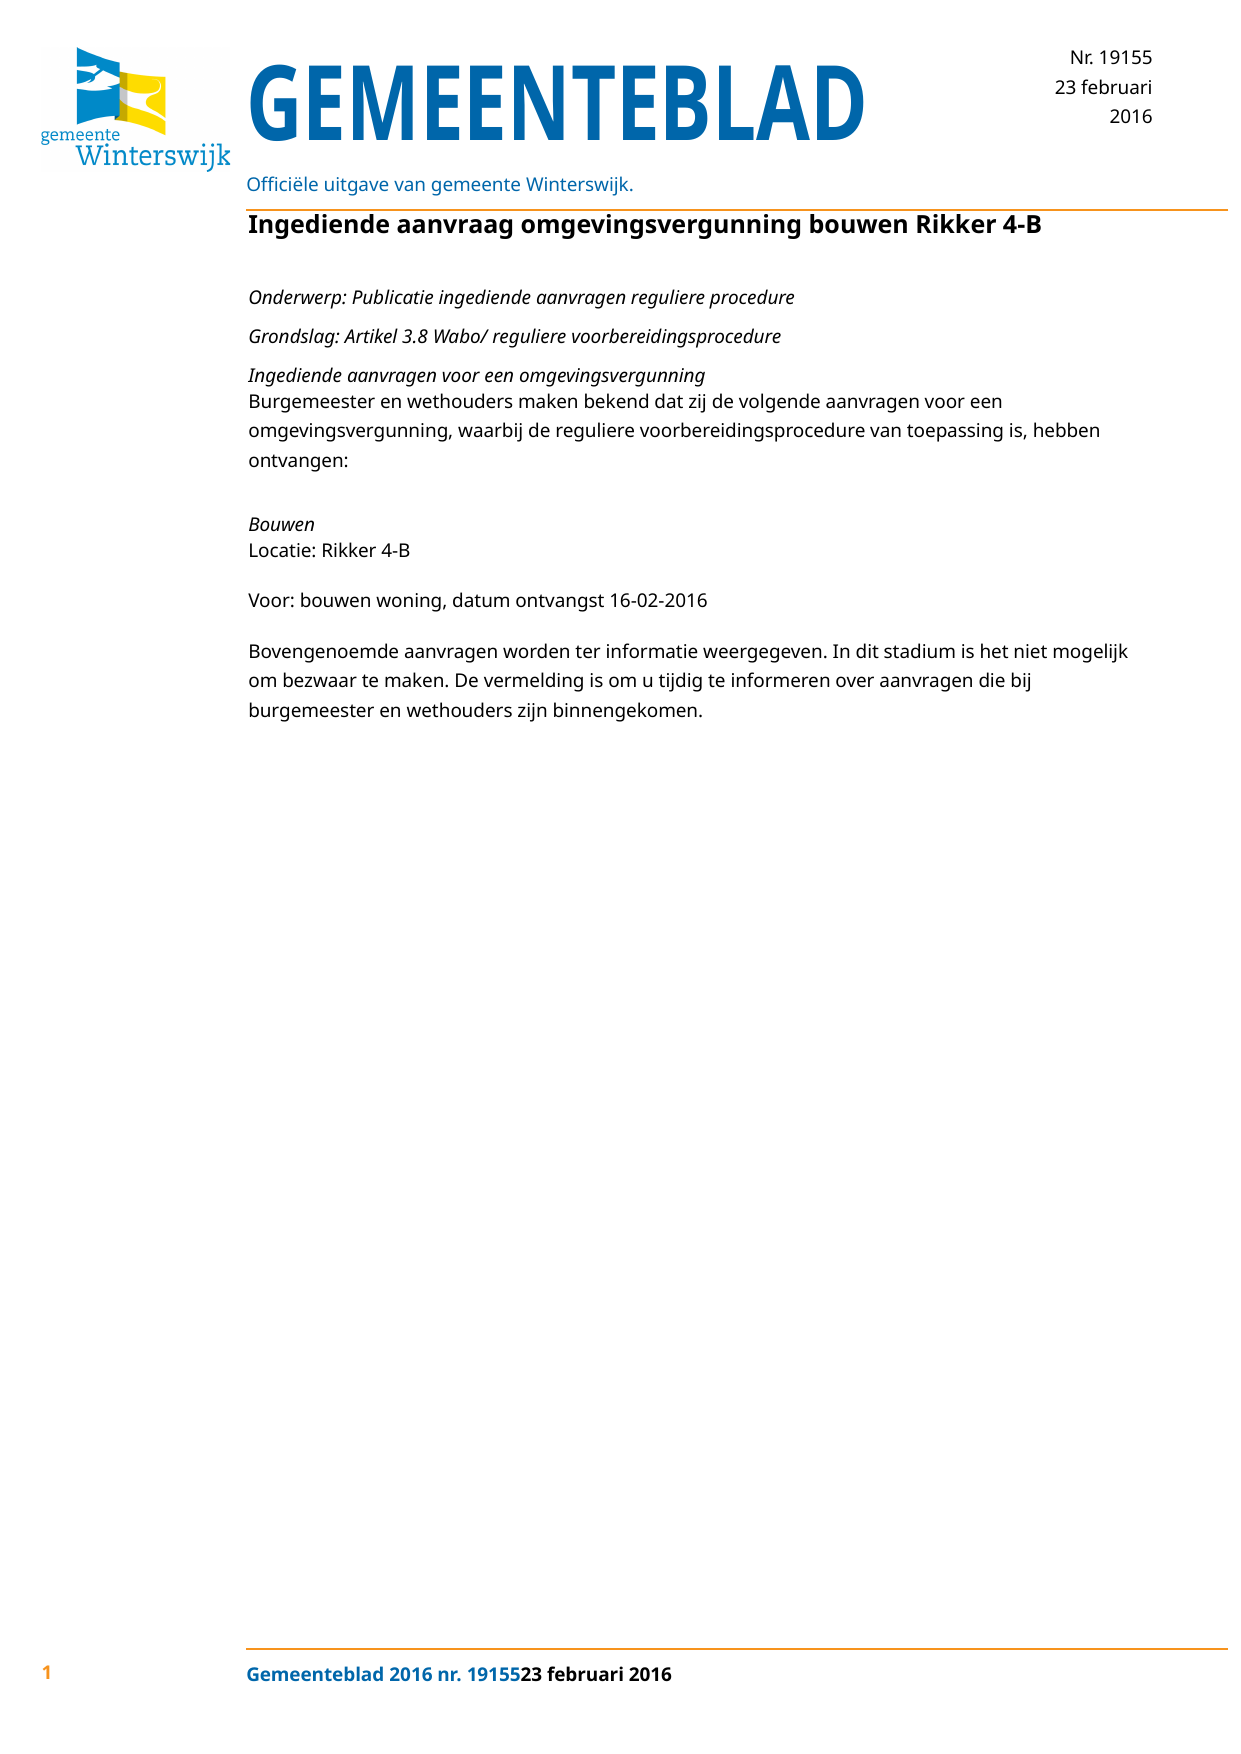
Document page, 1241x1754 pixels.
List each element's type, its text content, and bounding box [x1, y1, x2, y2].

picture [41, 47, 231, 172]
text Ingediende aanvragen voor een omgevingsvergunning [248, 362, 1152, 388]
text Ingediende aanvraag omgevingsvergunning bouwen Rikker 4-B [248, 211, 1152, 241]
text Bouwen [248, 511, 1152, 537]
text Bovengenoemde aanvragen worden ter informatie weergegeven. In dit stadium is het niet mogelijk om bezwaar te maken. De vermelding is om u tijdig te informeren over aanvragen die bij burgemeester en wethouders zijn binnengekomen. [248, 638, 1152, 723]
picture [225, 153, 231, 162]
text Burgemeester en wethouders maken bekend dat zij de volgende aanvragen voor een omgevingsvergunning, waarbij de reguliere voorbereidingsprocedure van toepassing is, hebben ontvangen: [248, 388, 1152, 473]
text Onderwerp: Publicatie ingediende aanvragen reguliere procedure [248, 284, 1152, 309]
text Voor: bouwen woning, datum ontvangst 16-02-2016 [248, 587, 1152, 613]
text Locatie: Rikker 4-B [248, 537, 1152, 563]
text Grondslag: Artikel 3.8 Wabo/ reguliere voorbereidingsprocedure [248, 323, 1152, 349]
